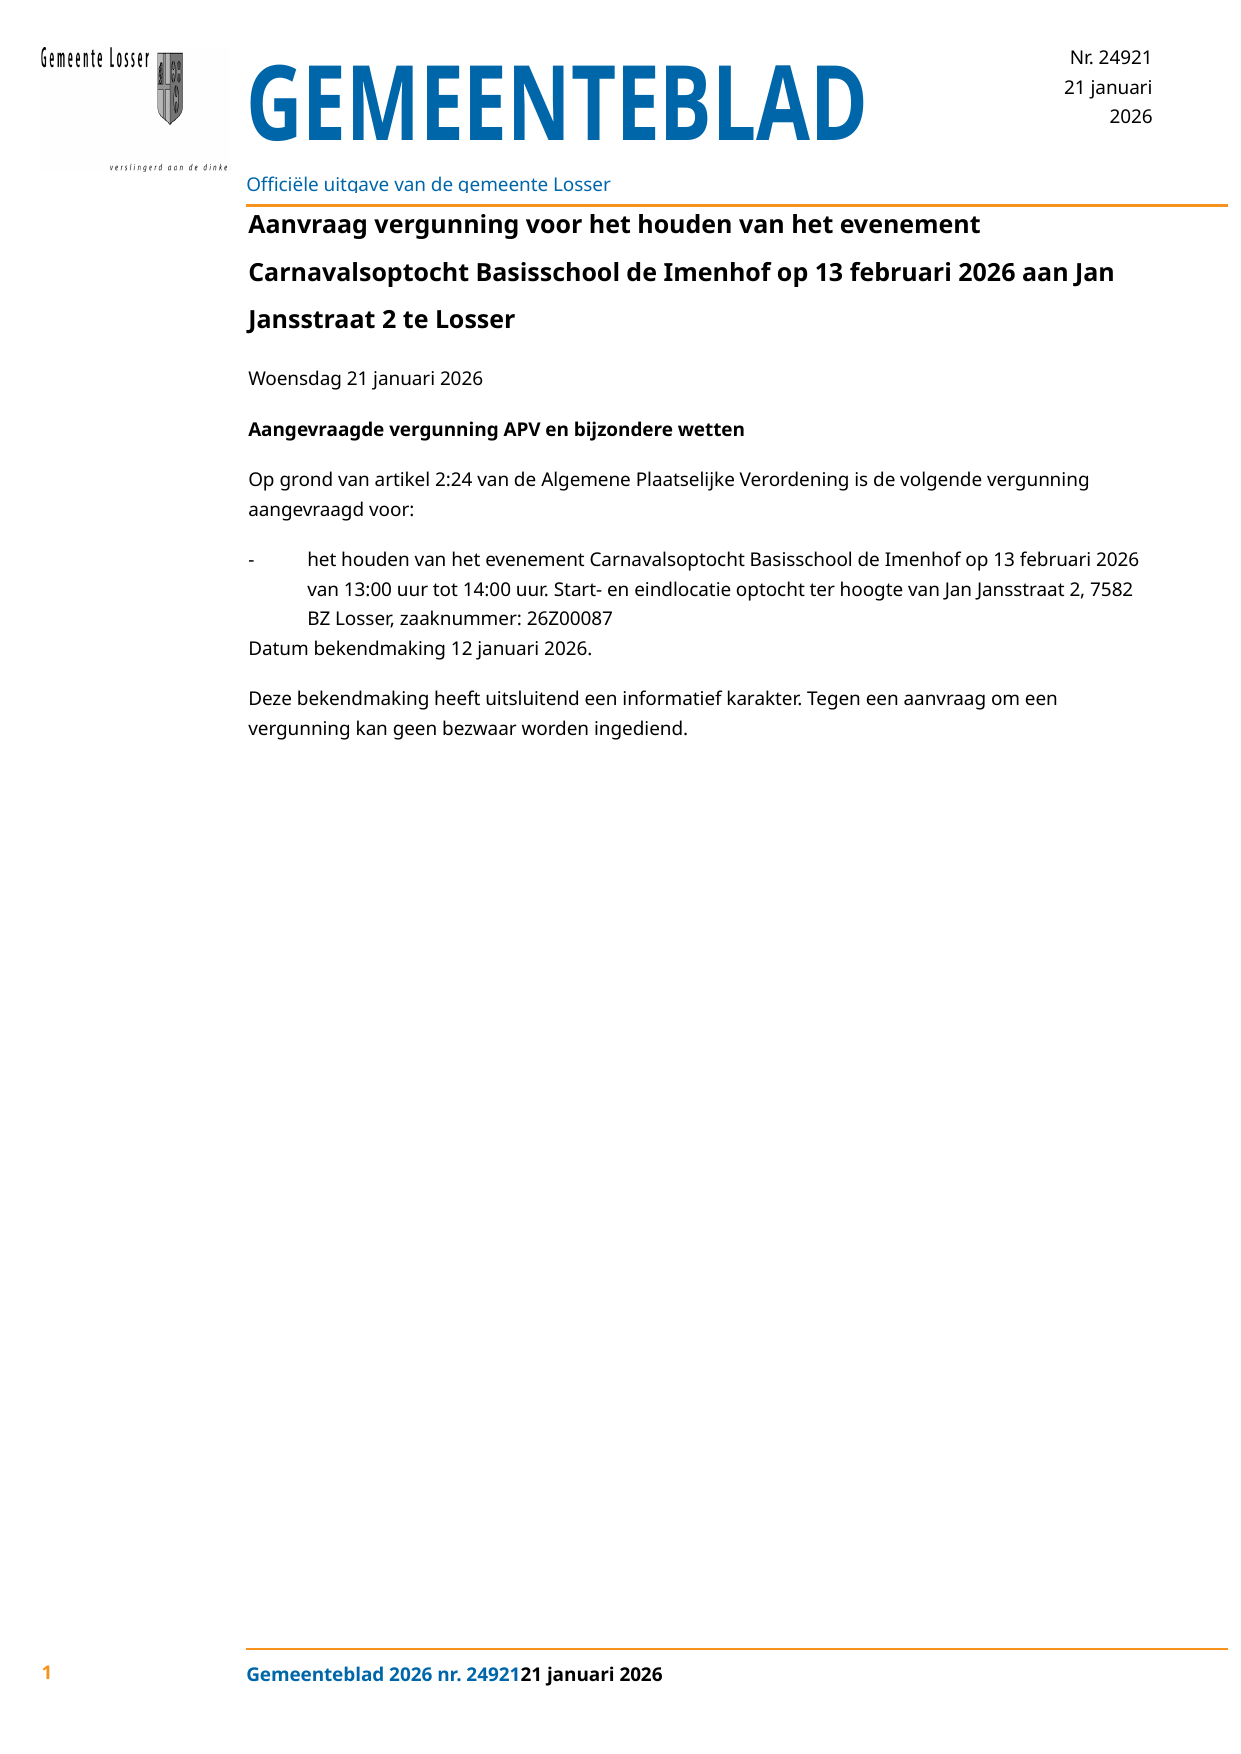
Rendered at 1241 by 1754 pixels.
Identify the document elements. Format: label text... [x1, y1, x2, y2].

text Aanvraag vergunning voor het houden van het evenement Carnavalsoptocht Basisschool de Imenhof op 13 februari 2026 aan Jan Jansstraat 2 te Losser [248, 207, 1152, 336]
text Datum bekendmaking 12 januari 2026. [248, 635, 1152, 661]
text Aangevraagde vergunning APV en bijzondere wetten [248, 416, 1152, 442]
text Woensdag 21 januari 2026 [248, 366, 1152, 391]
picture [41, 47, 231, 172]
text Deze bekendmaking heeft uitsluitend een informatief karakter. Tegen een aanvraag om een vergunning kan geen bezwaar worden ingediend. [248, 686, 1152, 741]
text Op grond van artikel 2:24 van de Algemene Plaatselijke Verordening is de volgende vergunning aangevraagd voor: [248, 466, 1152, 522]
list het houden van het evenement Carnavalsoptocht Basisschool de Imenhof op 13 februari 2026 van 13:00 uur tot 14:00 uur. Start- en eindlocatie optocht ter hoogte van Jan Jansstraat 2, 7582 BZ Losser, zaaknummer: 26Z00087 [248, 546, 1152, 631]
